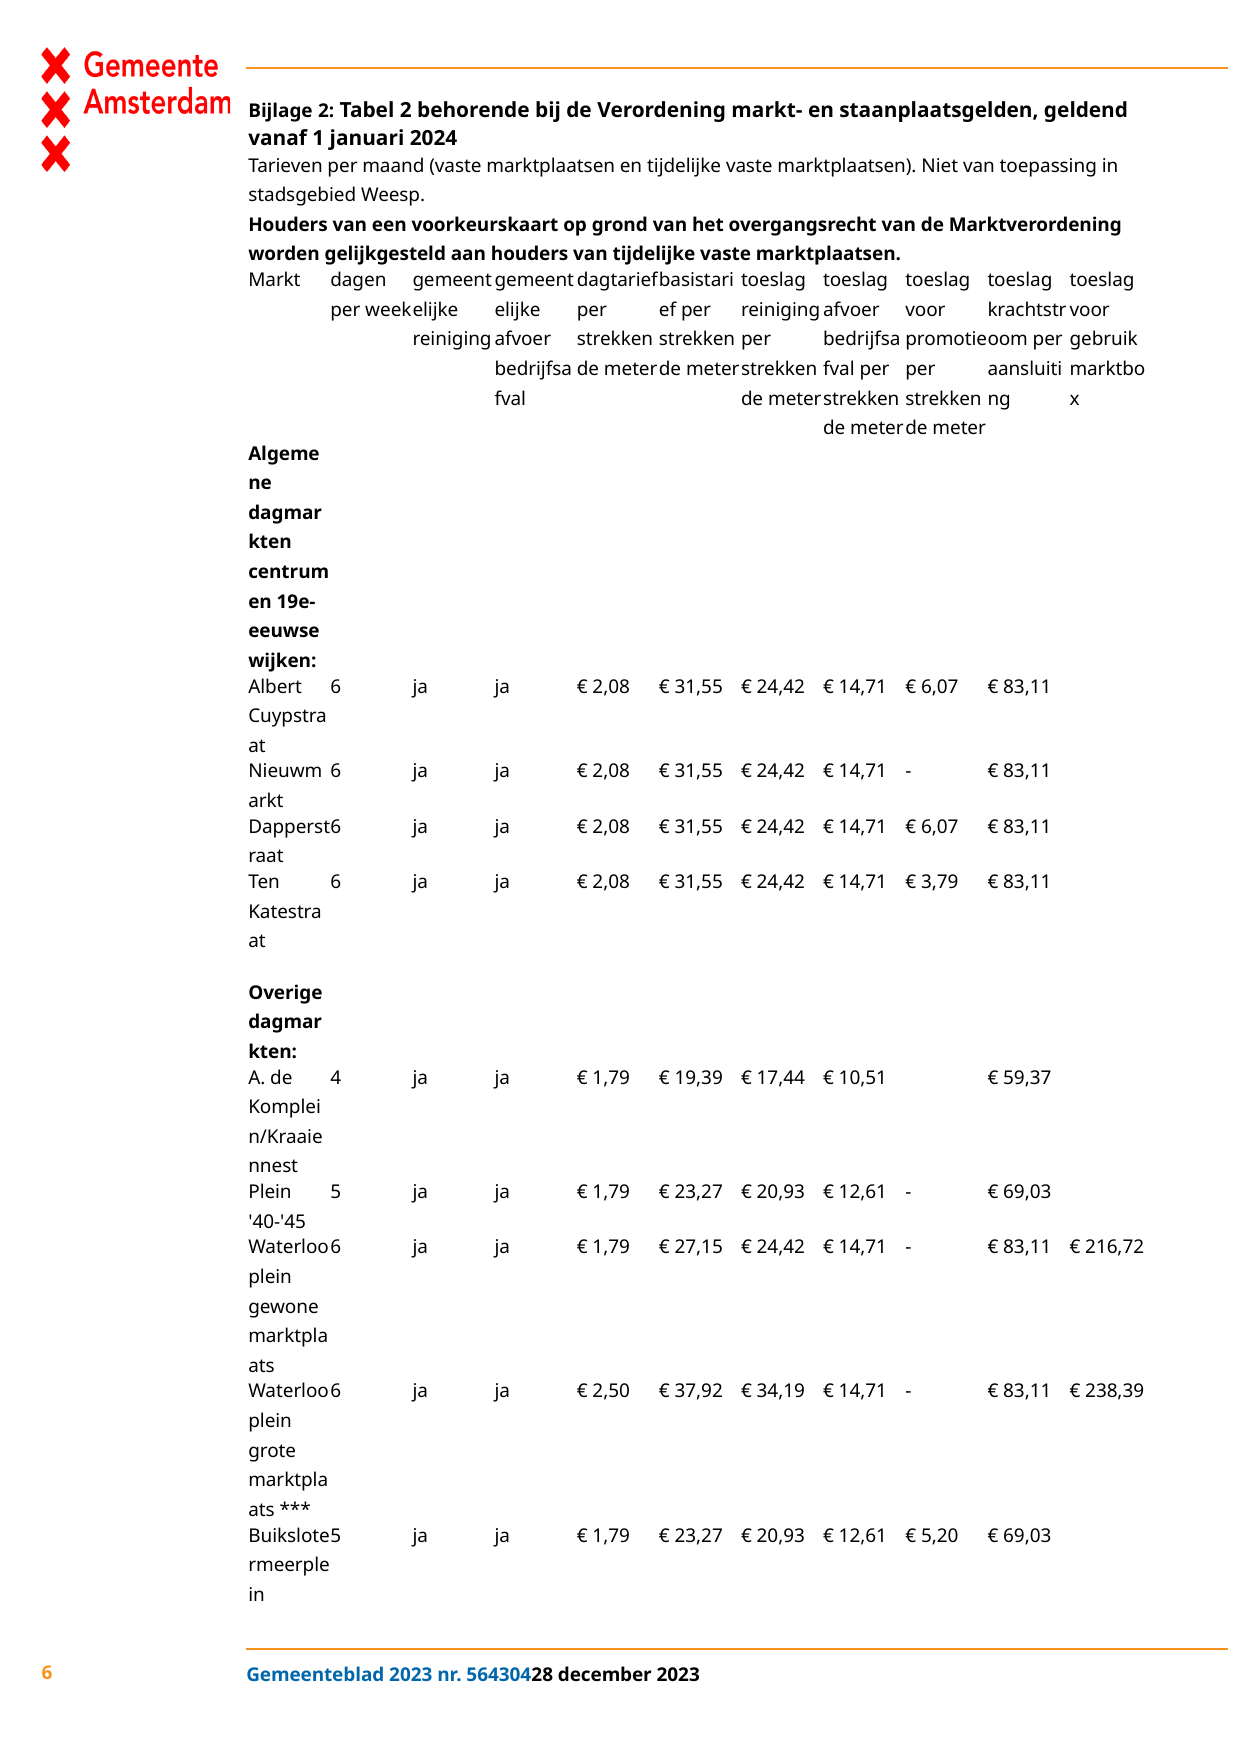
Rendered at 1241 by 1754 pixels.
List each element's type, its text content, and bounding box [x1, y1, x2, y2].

table_cell Buikslotermeerplein [248, 1522, 330, 1607]
table_cell [1069, 1178, 1152, 1234]
table_cell [248, 953, 330, 979]
table_cell € 31,55 [659, 813, 741, 868]
table_cell € 59,37 [987, 1064, 1069, 1178]
table_cell [987, 440, 1069, 673]
table_cell 6 [330, 813, 412, 868]
table_cell € 31,55 [659, 673, 741, 758]
table_cell [1069, 1064, 1152, 1178]
table_cell € 1,79 [577, 1522, 659, 1607]
table_cell toeslag afvoer bedrijfsafval per strekkende meter [823, 266, 905, 440]
table_cell € 24,42 [741, 673, 823, 758]
table_cell € 2,08 [577, 758, 659, 813]
table_cell € 216,72 [1069, 1234, 1152, 1378]
table_cell € 6,07 [905, 673, 987, 758]
table_cell [330, 440, 412, 673]
table_cell € 69,03 [987, 1178, 1069, 1234]
table_cell € 17,44 [741, 1064, 823, 1178]
table_cell 5 [330, 1178, 412, 1234]
table_cell 6 [330, 758, 412, 813]
table_cell € 14,71 [823, 1378, 905, 1522]
table_cell [494, 440, 577, 673]
table_cell ja [494, 673, 577, 758]
table_cell € 3,79 [905, 868, 987, 953]
table_cell € 83,11 [987, 1234, 1069, 1378]
table_cell € 1,79 [577, 1064, 659, 1178]
table_cell [905, 1064, 987, 1178]
table_cell € 1,79 [577, 1178, 659, 1234]
table_cell ja [494, 1234, 577, 1378]
table_cell [741, 440, 823, 673]
table_cell € 37,92 [659, 1378, 741, 1522]
table_cell € 12,61 [823, 1178, 905, 1234]
table_cell toeslag voor gebruik marktbox [1069, 266, 1152, 440]
table_cell [412, 979, 494, 1064]
table_cell [330, 953, 412, 979]
table_cell A. de Komplein/Kraaiennest [248, 1064, 330, 1178]
table_cell € 14,71 [823, 758, 905, 813]
table_cell € 19,39 [659, 1064, 741, 1178]
table_cell [659, 953, 741, 979]
table_cell [823, 440, 905, 673]
table_cell € 14,71 [823, 868, 905, 953]
table_cell 5 [330, 1522, 412, 1607]
table_cell [494, 979, 577, 1064]
table_cell Albert Cuypstraat [248, 673, 330, 758]
table_cell 6 [330, 673, 412, 758]
table_cell € 83,11 [987, 758, 1069, 813]
text Bijlage 2: Tabel 2 behorende bij de Verordening markt- en staanplaatsgelden, geldend vanaf 1 januari 2024 [248, 95, 1152, 152]
table_cell [1069, 1522, 1152, 1607]
table_cell Nieuwmarkt [248, 758, 330, 813]
table_cell € 5,20 [905, 1522, 987, 1607]
table_cell Dapperstraat [248, 813, 330, 868]
table_cell [412, 953, 494, 979]
table_cell [987, 979, 1069, 1064]
table_cell [1069, 979, 1152, 1064]
table_cell Ten Katestraat [248, 868, 330, 953]
table_cell 4 [330, 1064, 412, 1178]
table_cell € 24,42 [741, 1234, 823, 1378]
table_cell € 1,79 [577, 1234, 659, 1378]
table_cell Plein '40-'45 [248, 1178, 330, 1234]
table_cell - [905, 1234, 987, 1378]
table_cell € 2,08 [577, 813, 659, 868]
table_header Houders van een voorkeurskaart op grond van het overgangsrecht van de Marktverordening worden gelijkgesteld aan houders van tijdelijke vaste marktplaatsen. [248, 211, 1152, 266]
table_cell [823, 979, 905, 1064]
table_cell [412, 440, 494, 673]
table_cell [1069, 868, 1152, 953]
table_cell [741, 979, 823, 1064]
table_cell Waterlooplein grote marktplaats *** [248, 1378, 330, 1522]
table_cell [905, 440, 987, 673]
table_cell [1069, 813, 1152, 868]
table_cell € 14,71 [823, 673, 905, 758]
table_cell Waterlooplein gewone marktplaats [248, 1234, 330, 1378]
table_cell [1069, 440, 1152, 673]
table_cell € 14,71 [823, 1234, 905, 1378]
table_cell ja [412, 1522, 494, 1607]
table_cell € 20,93 [741, 1522, 823, 1607]
table_cell € 2,08 [577, 673, 659, 758]
table_cell [659, 979, 741, 1064]
table_cell € 24,42 [741, 813, 823, 868]
table_cell € 83,11 [987, 673, 1069, 758]
table_cell ja [494, 1522, 577, 1607]
table_cell - [905, 1178, 987, 1234]
table_cell € 24,42 [741, 868, 823, 953]
table_cell dagen per week [330, 266, 412, 440]
table_cell [577, 953, 659, 979]
table_cell € 10,51 [823, 1064, 905, 1178]
table_cell [1069, 953, 1152, 979]
table_cell € 14,71 [823, 813, 905, 868]
table_cell [1069, 758, 1152, 813]
table_cell Markt [248, 266, 330, 440]
table_cell ja [494, 1064, 577, 1178]
table_cell € 31,55 [659, 868, 741, 953]
table_cell € 2,50 [577, 1378, 659, 1522]
table_cell [1069, 673, 1152, 758]
table_cell gemeentelijke reiniging [412, 266, 494, 440]
table_cell gemeentelijke afvoer bedrijfsafval [494, 266, 577, 440]
table_cell € 69,03 [987, 1522, 1069, 1607]
table_cell 6 [330, 1378, 412, 1522]
table_cell ja [494, 758, 577, 813]
table_cell [330, 979, 412, 1064]
picture [41, 47, 231, 172]
table_cell € 31,55 [659, 758, 741, 813]
table_cell [905, 953, 987, 979]
table_cell [987, 953, 1069, 979]
table_cell ja [412, 1378, 494, 1522]
table_cell € 20,93 [741, 1178, 823, 1234]
table_cell ja [412, 673, 494, 758]
table_cell € 34,19 [741, 1378, 823, 1522]
table_cell € 83,11 [987, 868, 1069, 953]
table_cell [659, 440, 741, 673]
text Tarieven per maand (vaste marktplaatsen en tijdelijke vaste marktplaatsen). Niet van toepassing in stadsgebied Weesp. [248, 152, 1152, 207]
table_cell toeslag voor promotie per strekkende meter [905, 266, 987, 440]
table_cell ja [412, 1178, 494, 1234]
table_cell € 83,11 [987, 813, 1069, 868]
table_cell ja [494, 1378, 577, 1522]
table_cell € 23,27 [659, 1522, 741, 1607]
table_cell € 27,15 [659, 1234, 741, 1378]
table_cell ja [412, 758, 494, 813]
table_cell 6 [330, 868, 412, 953]
table_cell € 23,27 [659, 1178, 741, 1234]
table_cell dagtarief per strekkende meter [577, 266, 659, 440]
table_cell Algemene dagmarkten centrum en 19e-eeuwse wijken: [248, 440, 330, 673]
table_cell [905, 979, 987, 1064]
table_cell - [905, 1378, 987, 1522]
table_cell € 24,42 [741, 758, 823, 813]
table_cell 6 [330, 1234, 412, 1378]
table_cell ja [412, 813, 494, 868]
table_cell Overige dagmarkten: [248, 979, 330, 1064]
table_cell [577, 440, 659, 673]
table_cell [577, 979, 659, 1064]
table_cell toeslag reiniging per strekkende meter [741, 266, 823, 440]
table_cell € 238,39 [1069, 1378, 1152, 1522]
table_cell ja [494, 868, 577, 953]
table_cell ja [412, 1234, 494, 1378]
table_cell [823, 953, 905, 979]
table_cell ja [494, 1178, 577, 1234]
table_cell [494, 953, 577, 979]
table_cell toeslag krachtstroom per aansluiting [987, 266, 1069, 440]
table_cell ja [412, 1064, 494, 1178]
table_cell € 2,08 [577, 868, 659, 953]
table_cell ja [412, 868, 494, 953]
table_cell € 6,07 [905, 813, 987, 868]
table_cell € 12,61 [823, 1522, 905, 1607]
table_cell basistarief per strekkende meter [659, 266, 741, 440]
table_cell ja [494, 813, 577, 868]
table_cell [741, 953, 823, 979]
table_cell € 83,11 [987, 1378, 1069, 1522]
table_cell - [905, 758, 987, 813]
